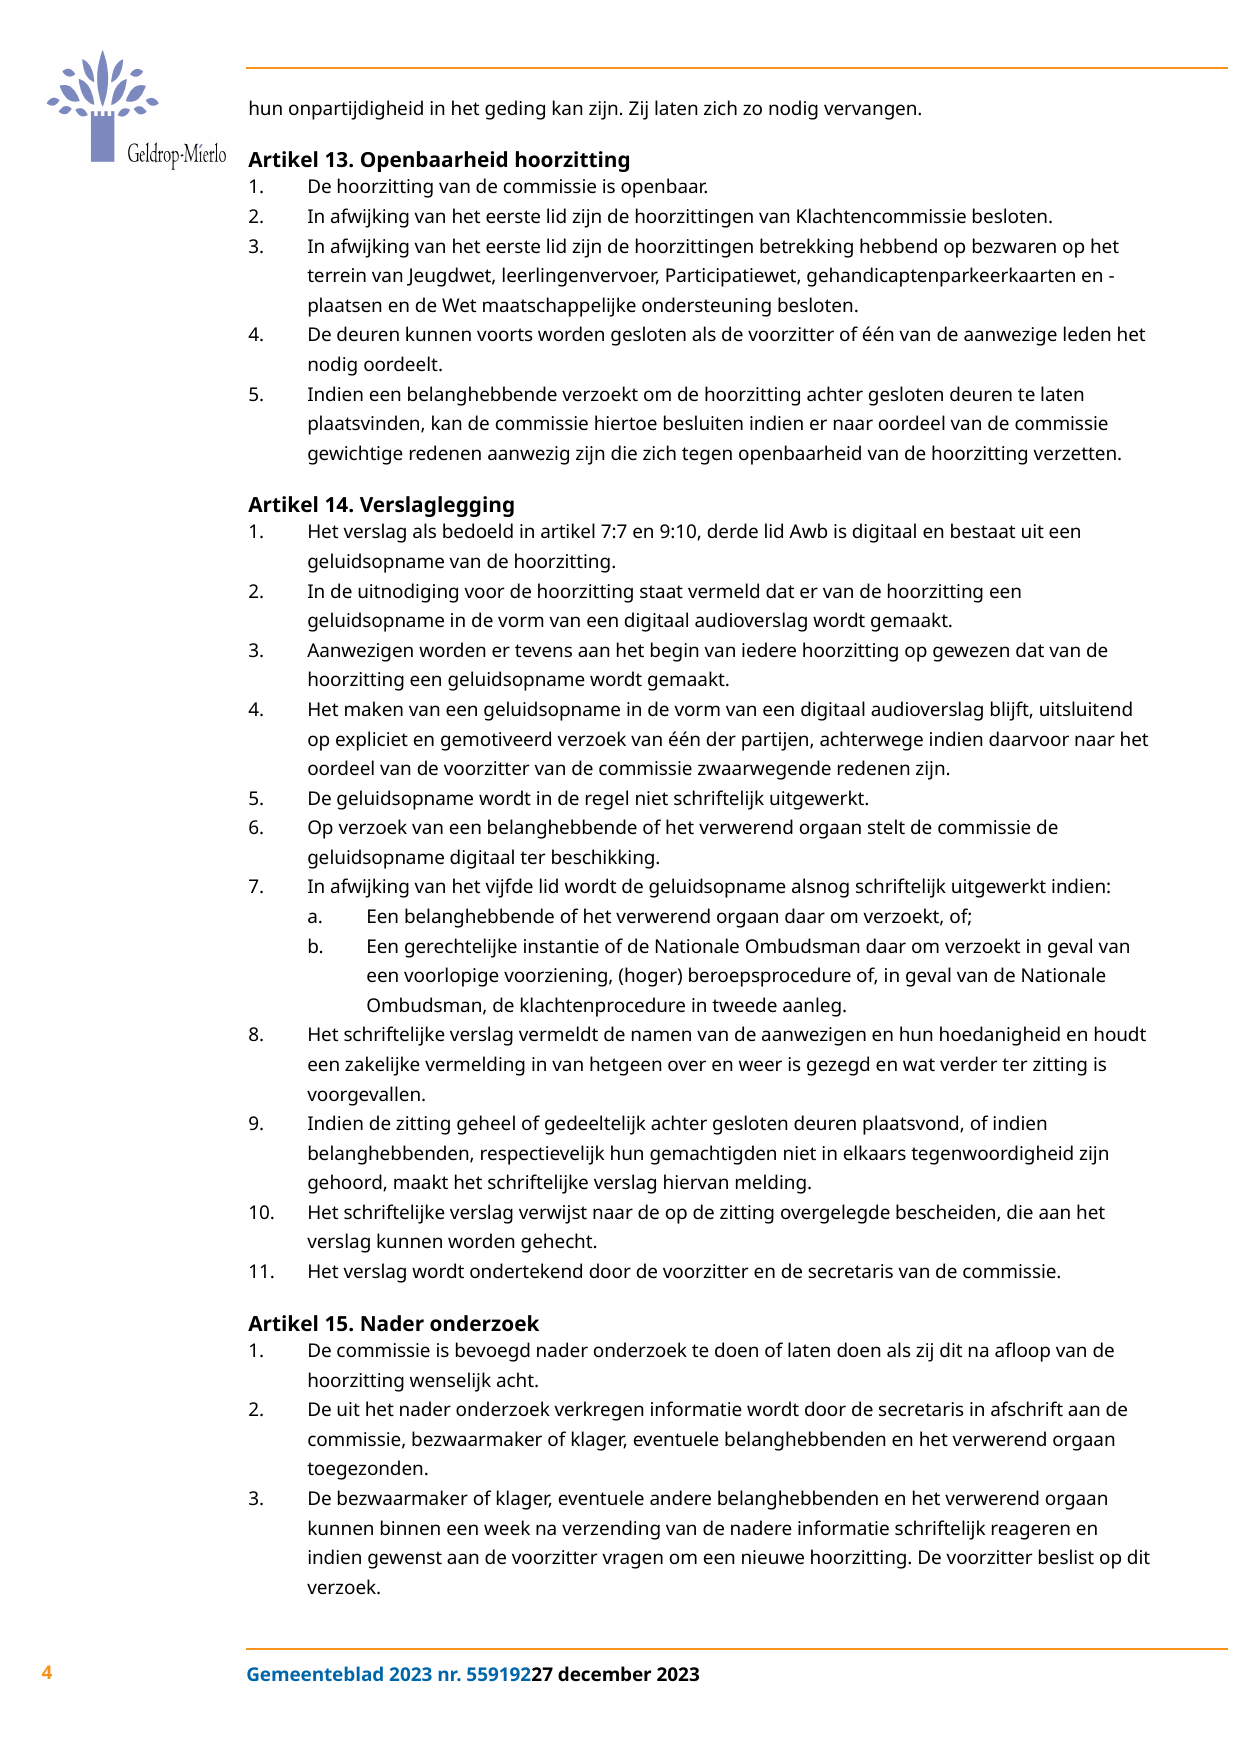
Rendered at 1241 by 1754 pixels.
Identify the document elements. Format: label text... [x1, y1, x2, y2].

list In de uitnodiging voor de hoorzitting staat vermeld dat er van de hoorzitting een geluidsopname in de vorm van een digitaal audioverslag wordt gemaakt. [248, 578, 1152, 633]
list De deuren kunnen voorts worden gesloten als de voorzitter of één van de aanwezige leden het nodig oordeelt. [248, 322, 1152, 377]
text Artikel 13. Openbaarheid hoorzitting [248, 145, 1152, 174]
list De hoorzitting van de commissie is openbaar. [248, 174, 1152, 199]
list De uit het nader onderzoek verkregen informatie wordt door de secretaris in afschrift aan de commissie, bezwaarmaker of klager, eventuele belanghebbenden en het verwerend orgaan toegezonden. [248, 1396, 1152, 1481]
list Aanwezigen worden er tevens aan het begin van iedere hoorzitting op gewezen dat van de hoorzitting een geluidsopname wordt gemaakt. [248, 637, 1152, 692]
list In afwijking van het eerste lid zijn de hoorzittingen betrekking hebbend op bezwaren op het terrein van Jeugdwet, leerlingenvervoer, Participatiewet, gehandicaptenparkeerkaarten en -plaatsen en de Wet maatschappelijke ondersteuning besloten. [248, 233, 1152, 318]
list De bezwaarmaker of klager, eventuele andere belanghebbenden en het verwerend orgaan kunnen binnen een week na verzending van de nadere informatie schriftelijk reageren en indien gewenst aan de voorzitter vragen om een nieuwe hoorzitting. De voorzitter beslist op dit verzoek. [248, 1485, 1152, 1599]
text Artikel 14. Verslaglegging [248, 490, 1152, 519]
list Een gerechtelijke instantie of de Nationale Ombudsman daar om verzoekt in geval van een voorlopige voorziening, (hoger) beroepsprocedure of, in geval van de Nationale Ombudsman, de klachtenprocedure in tweede aanleg. [307, 933, 1152, 1018]
list Het schriftelijke verslag vermeldt de namen van de aanwezigen en hun hoedanigheid en houdt een zakelijke vermelding in van hetgeen over en weer is gezegd en wat verder ter zitting is voorgevallen. [248, 1022, 1152, 1107]
list Op verzoek van een belanghebbende of het verwerend orgaan stelt de commissie de geluidsopname digitaal ter beschikking. [248, 814, 1152, 870]
list Het schriftelijke verslag verwijst naar de op de zitting overgelegde bescheiden, die aan het verslag kunnen worden gehecht. [248, 1199, 1152, 1254]
text Artikel 15. Nader onderzoek [248, 1309, 1152, 1337]
list In afwijking van het vijfde lid wordt de geluidsopname alsnog schriftelijk uitgewerkt indien: [248, 874, 1152, 899]
list Een belanghebbende of het verwerend orgaan daar om verzoekt, of; [307, 903, 1152, 929]
list Het maken van een geluidsopname in de vorm van een digitaal audioverslag blijft, uitsluitend op expliciet en gemotiveerd verzoek van één der partijen, achterwege indien daarvoor naar het oordeel van de voorzitter van de commissie zwaarwegende redenen zijn. [248, 696, 1152, 781]
list Het verslag als bedoeld in artikel 7:7 en 9:10, derde lid Awb is digitaal en bestaat uit een geluidsopname van de hoorzitting. [248, 519, 1152, 574]
picture [41, 47, 231, 172]
text hun onpartijdigheid in het geding kan zijn. Zij laten zich zo nodig vervangen. [248, 95, 1152, 121]
list Indien de zitting geheel of gedeeltelijk achter gesloten deuren plaatsvond, of indien belanghebbenden, respectievelijk hun gemachtigden niet in elkaars tegenwoordigheid zijn gehoord, maakt het schriftelijke verslag hiervan melding. [248, 1110, 1152, 1195]
list De commissie is bevoegd nader onderzoek te doen of laten doen als zij dit na afloop van de hoorzitting wenselijk acht. [248, 1337, 1152, 1392]
list De geluidsopname wordt in de regel niet schriftelijk uitgewerkt. [248, 785, 1152, 811]
list In afwijking van het eerste lid zijn de hoorzittingen van Klachtencommissie besloten. [248, 203, 1152, 229]
list Het verslag wordt ondertekend door de voorzitter en de secretaris van de commissie. [248, 1258, 1152, 1284]
list Indien een belanghebbende verzoekt om de hoorzitting achter gesloten deuren te laten plaatsvinden, kan de commissie hiertoe besluiten indien er naar oordeel van de commissie gewichtige redenen aanwezig zijn die zich tegen openbaarheid van de hoorzitting verzetten. [248, 381, 1152, 466]
